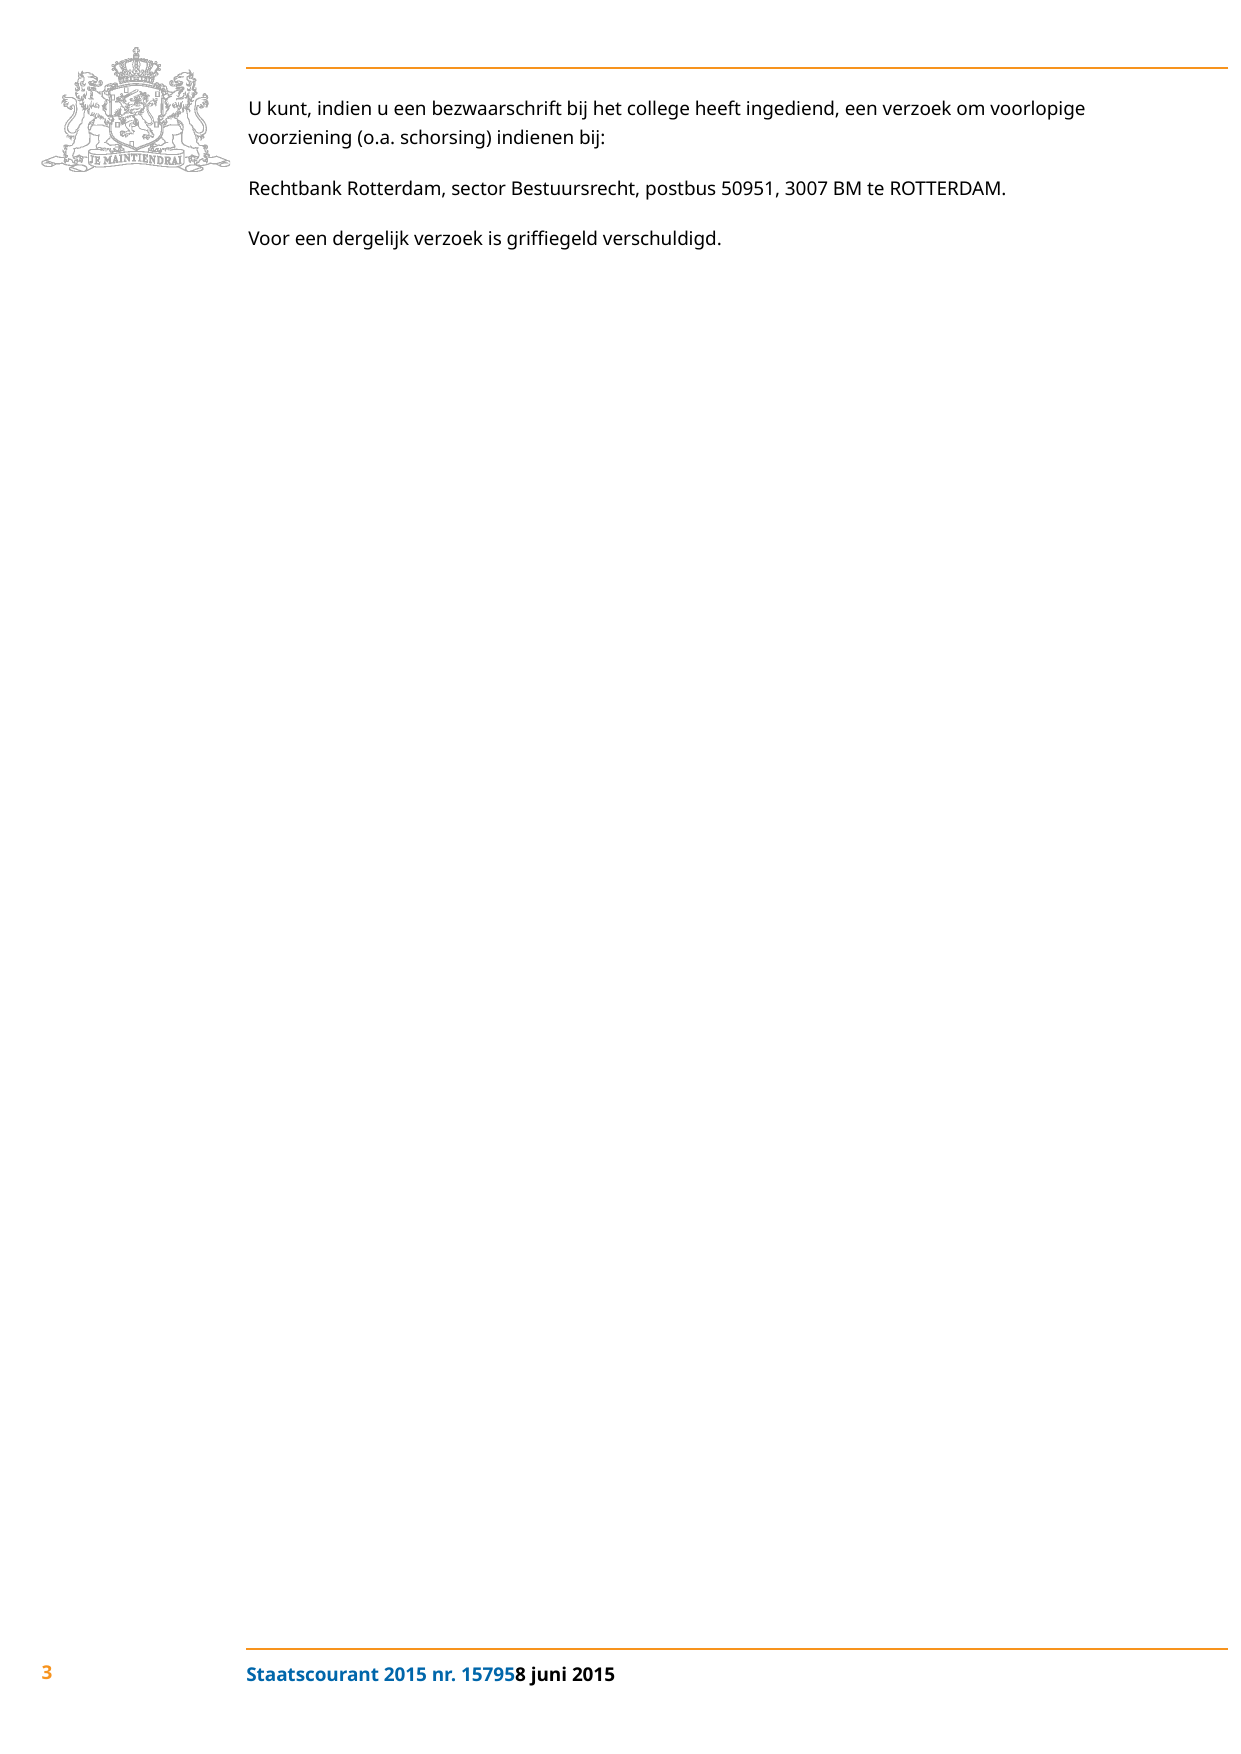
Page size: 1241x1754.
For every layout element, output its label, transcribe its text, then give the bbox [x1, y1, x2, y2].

picture [41, 47, 231, 172]
text Rechtbank Rotterdam, sector Bestuursrecht, postbus 50951, 3007 BM te ROTTERDAM. [248, 175, 1152, 201]
text U kunt, indien u een bezwaarschrift bij het college heeft ingediend, een verzoek om voorlopige voorziening (o.a. schorsing) indienen bij: [248, 95, 1152, 150]
text Voor een dergelijk verzoek is griffiegeld verschuldigd. [248, 225, 1152, 251]
